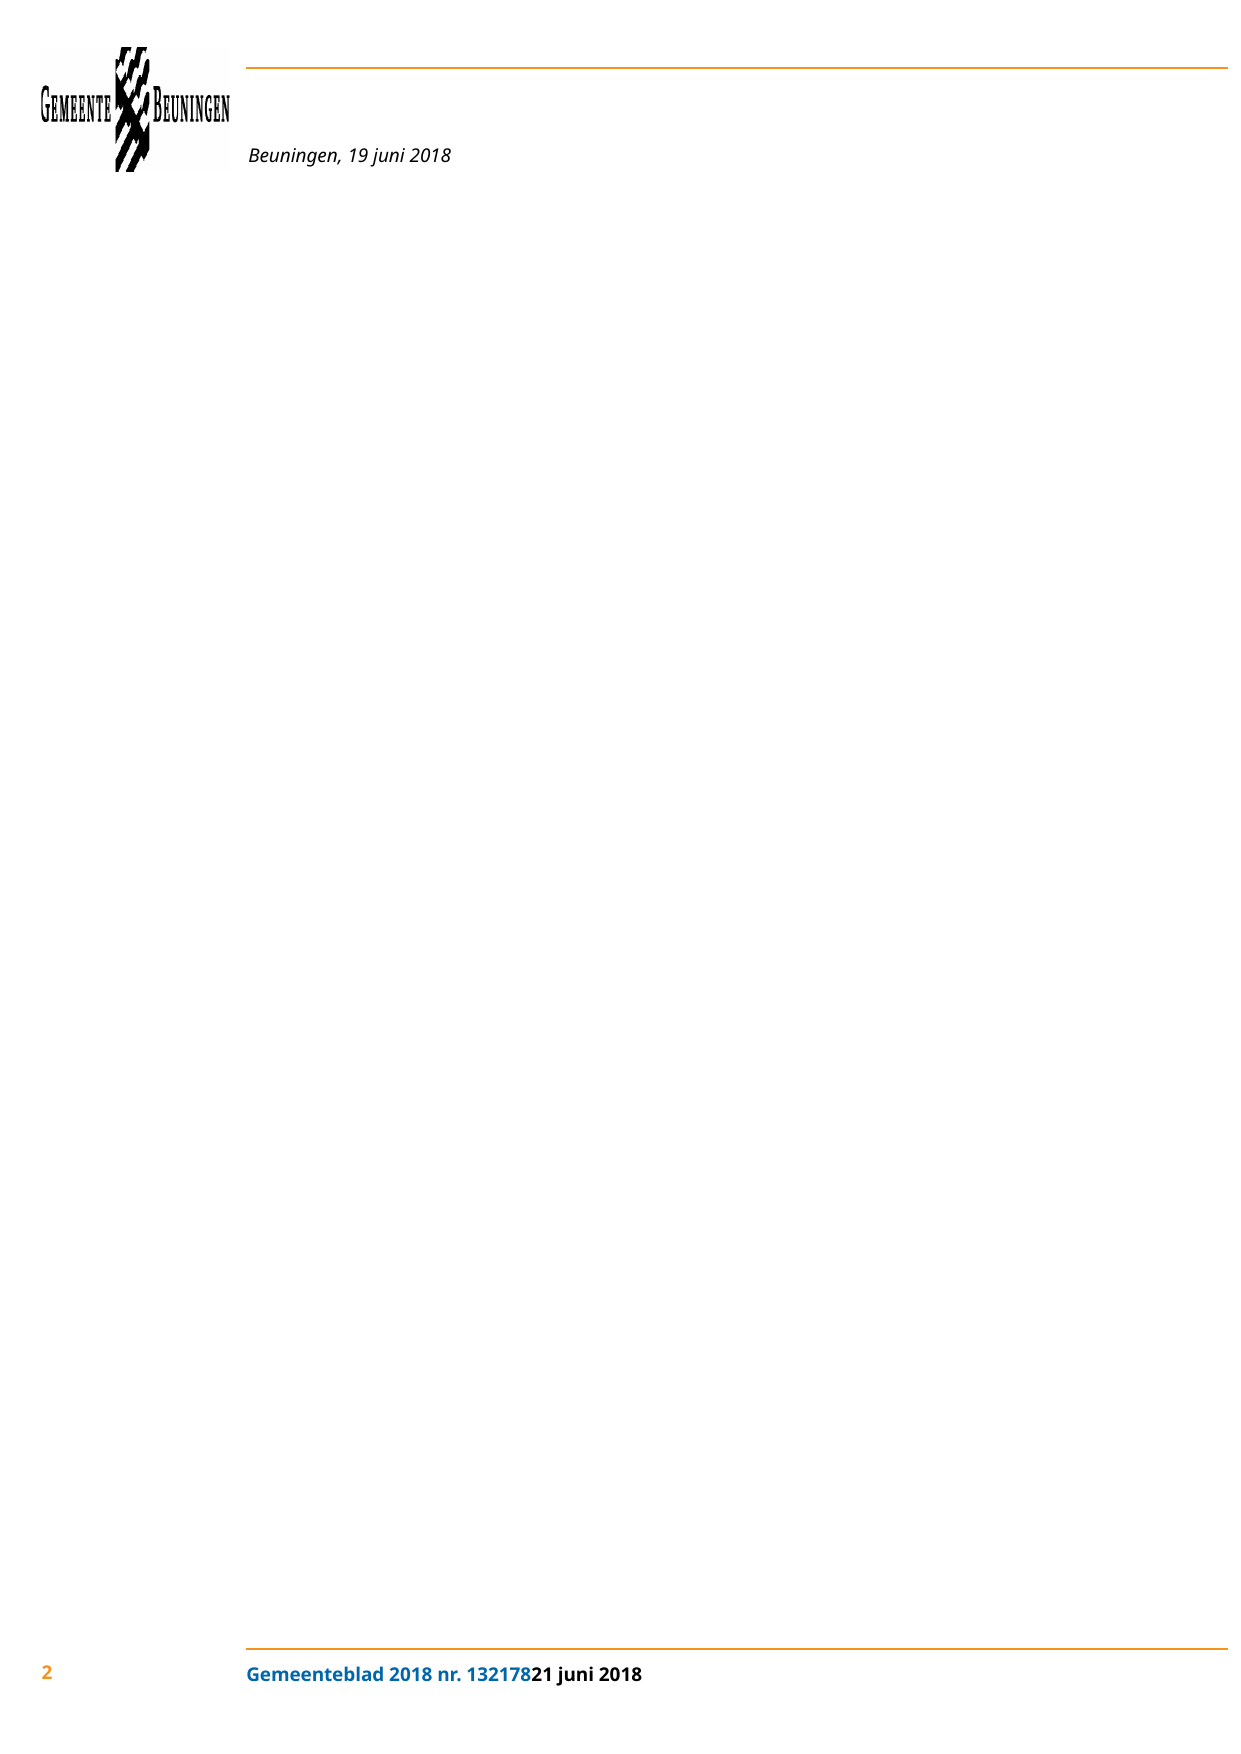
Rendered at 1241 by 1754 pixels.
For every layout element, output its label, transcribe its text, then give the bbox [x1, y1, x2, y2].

picture [41, 47, 231, 172]
text Beuningen, 19 juni 2018 [248, 143, 1152, 168]
